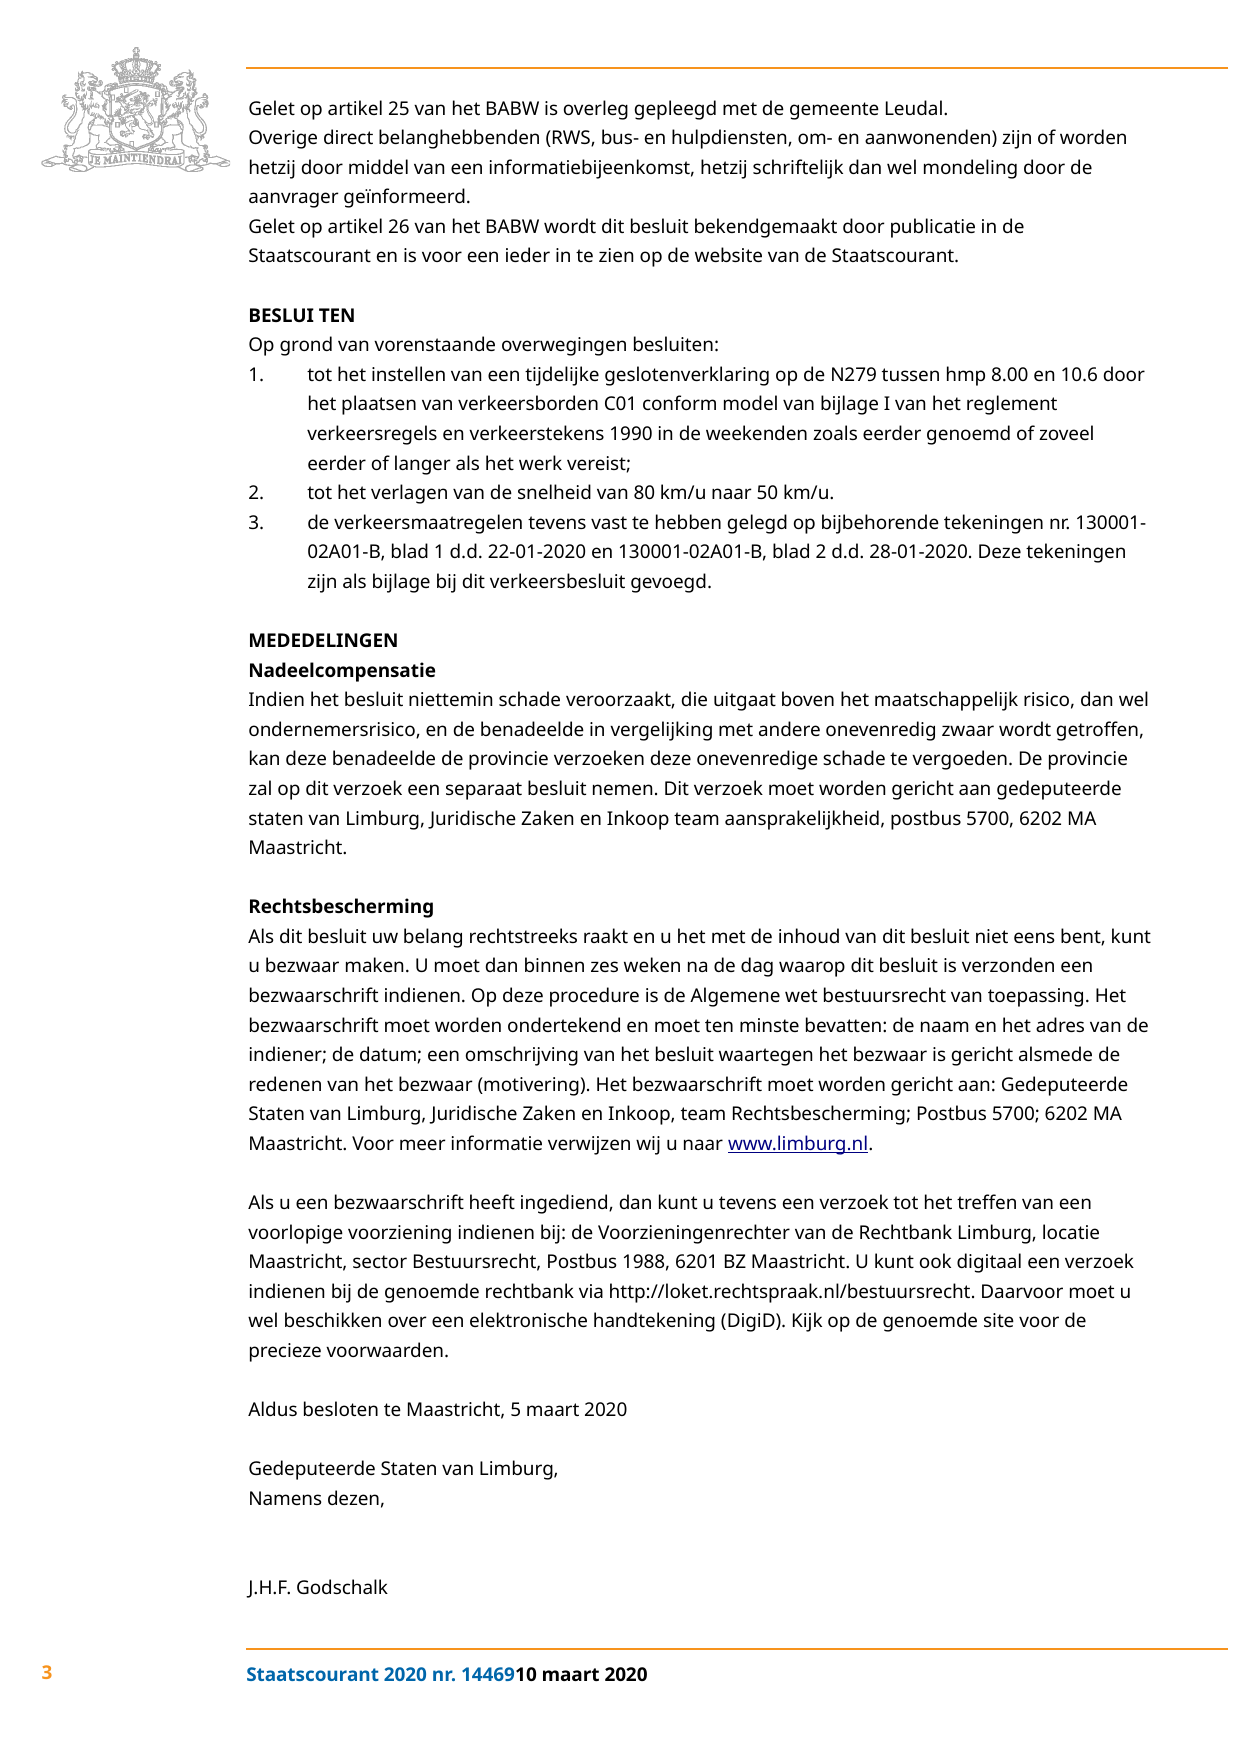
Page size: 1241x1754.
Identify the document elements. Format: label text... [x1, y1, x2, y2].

list tot het verlagen van de snelheid van 80 km/u naar 50 km/u. [248, 479, 1152, 505]
list de verkeersmaatregelen tevens vast te hebben gelegd op bijbehorende tekeningen nr. 130001-02A01-B, blad 1 d.d. 22-01-2020 en 130001-02A01-B, blad 2 d.d. 28-01-2020. Deze tekeningen zijn als bijlage bij dit verkeersbesluit gevoegd. [248, 509, 1152, 594]
text J.H.F. Godschalk [248, 1574, 1152, 1600]
text MEDEDELINGEN [248, 627, 1152, 653]
picture [41, 47, 231, 172]
text Aldus besloten te Maastricht, 5 maart 2020 [248, 1396, 1152, 1422]
text Gelet op artikel 25 van het BABW is overleg gepleegd met de gemeente Leudal. [248, 95, 1152, 121]
text BESLUI TEN [248, 302, 1152, 328]
text Op grond van vorenstaande overwegingen besluiten: [248, 331, 1152, 357]
text Rechtsbescherming [248, 893, 1152, 919]
text Nadeelcompensatie [248, 657, 1152, 683]
text Als dit besluit uw belang rechtstreeks raakt en u het met de inhoud van dit besluit niet eens bent, kunt u bezwaar maken. U moet dan binnen zes weken na de dag waarop dit besluit is verzonden een bezwaarschrift indienen. Op deze procedure is de Algemene wet bestuursrecht van toepassing. Het bezwaarschrift moet worden ondertekend en moet ten minste bevatten: de naam en het adres van de indiener; de datum; een omschrijving van het besluit waartegen het bezwaar is gericht alsmede de redenen van het bezwaar (motivering). Het bezwaarschrift moet worden gericht aan: Gedeputeerde Staten van Limburg, Juridische Zaken en Inkoop, team Rechtsbescherming; Postbus 5700; 6202 MA Maastricht. Voor meer informatie verwijzen wij u naar www.limburg.nl. [248, 923, 1152, 1156]
text Overige direct belanghebbenden (RWS, bus- en hulpdiensten, om- en aanwonenden) zijn of worden hetzij door middel van een informatiebijeenkomst, hetzij schriftelijk dan wel mondeling door de aanvrager geïnformeerd. [248, 124, 1152, 209]
text Gelet op artikel 26 van het BABW wordt dit besluit bekendgemaakt door publicatie in de Staatscourant en is voor een ieder in te zien op de website van de Staatscourant. [248, 213, 1152, 268]
text Indien het besluit niettemin schade veroorzaakt, die uitgaat boven het maatschappelijk risico, dan wel ondernemersrisico, en de benadeelde in vergelijking met andere onevenredig zwaar wordt getroffen, kan deze benadeelde de provincie verzoeken deze onevenredige schade te vergoeden. De provincie zal op dit verzoek een separaat besluit nemen. Dit verzoek moet worden gericht aan gedeputeerde staten van Limburg, Juridische Zaken en Inkoop team aansprakelijkheid, postbus 5700, 6202 MA Maastricht. [248, 686, 1152, 860]
list tot het instellen van een tijdelijke geslotenverklaring op de N279 tussen hmp 8.00 en 10.6 door het plaatsen van verkeersborden C01 conform model van bijlage I van het reglement verkeersregels en verkeerstekens 1990 in de weekenden zoals eerder genoemd of zoveel eerder of langer als het werk vereist; [248, 361, 1152, 476]
text Gedeputeerde Staten van Limburg, [248, 1456, 1152, 1481]
text Namens dezen, [248, 1485, 1152, 1511]
text Als u een bezwaarschrift heeft ingediend, dan kunt u tevens een verzoek tot het treffen van een voorlopige voorziening indienen bij: de Voorzieningenrechter van de Rechtbank Limburg, locatie Maastricht, sector Bestuursrecht, Postbus 1988, 6201 BZ Maastricht. U kunt ook digitaal een verzoek indienen bij de genoemde rechtbank via http://loket.rechtspraak.nl/bestuursrecht. Daarvoor moet u wel beschikken over een elektronische handtekening (DigiD). Kijk op de genoemde site voor de precieze voorwaarden. [248, 1189, 1152, 1363]
